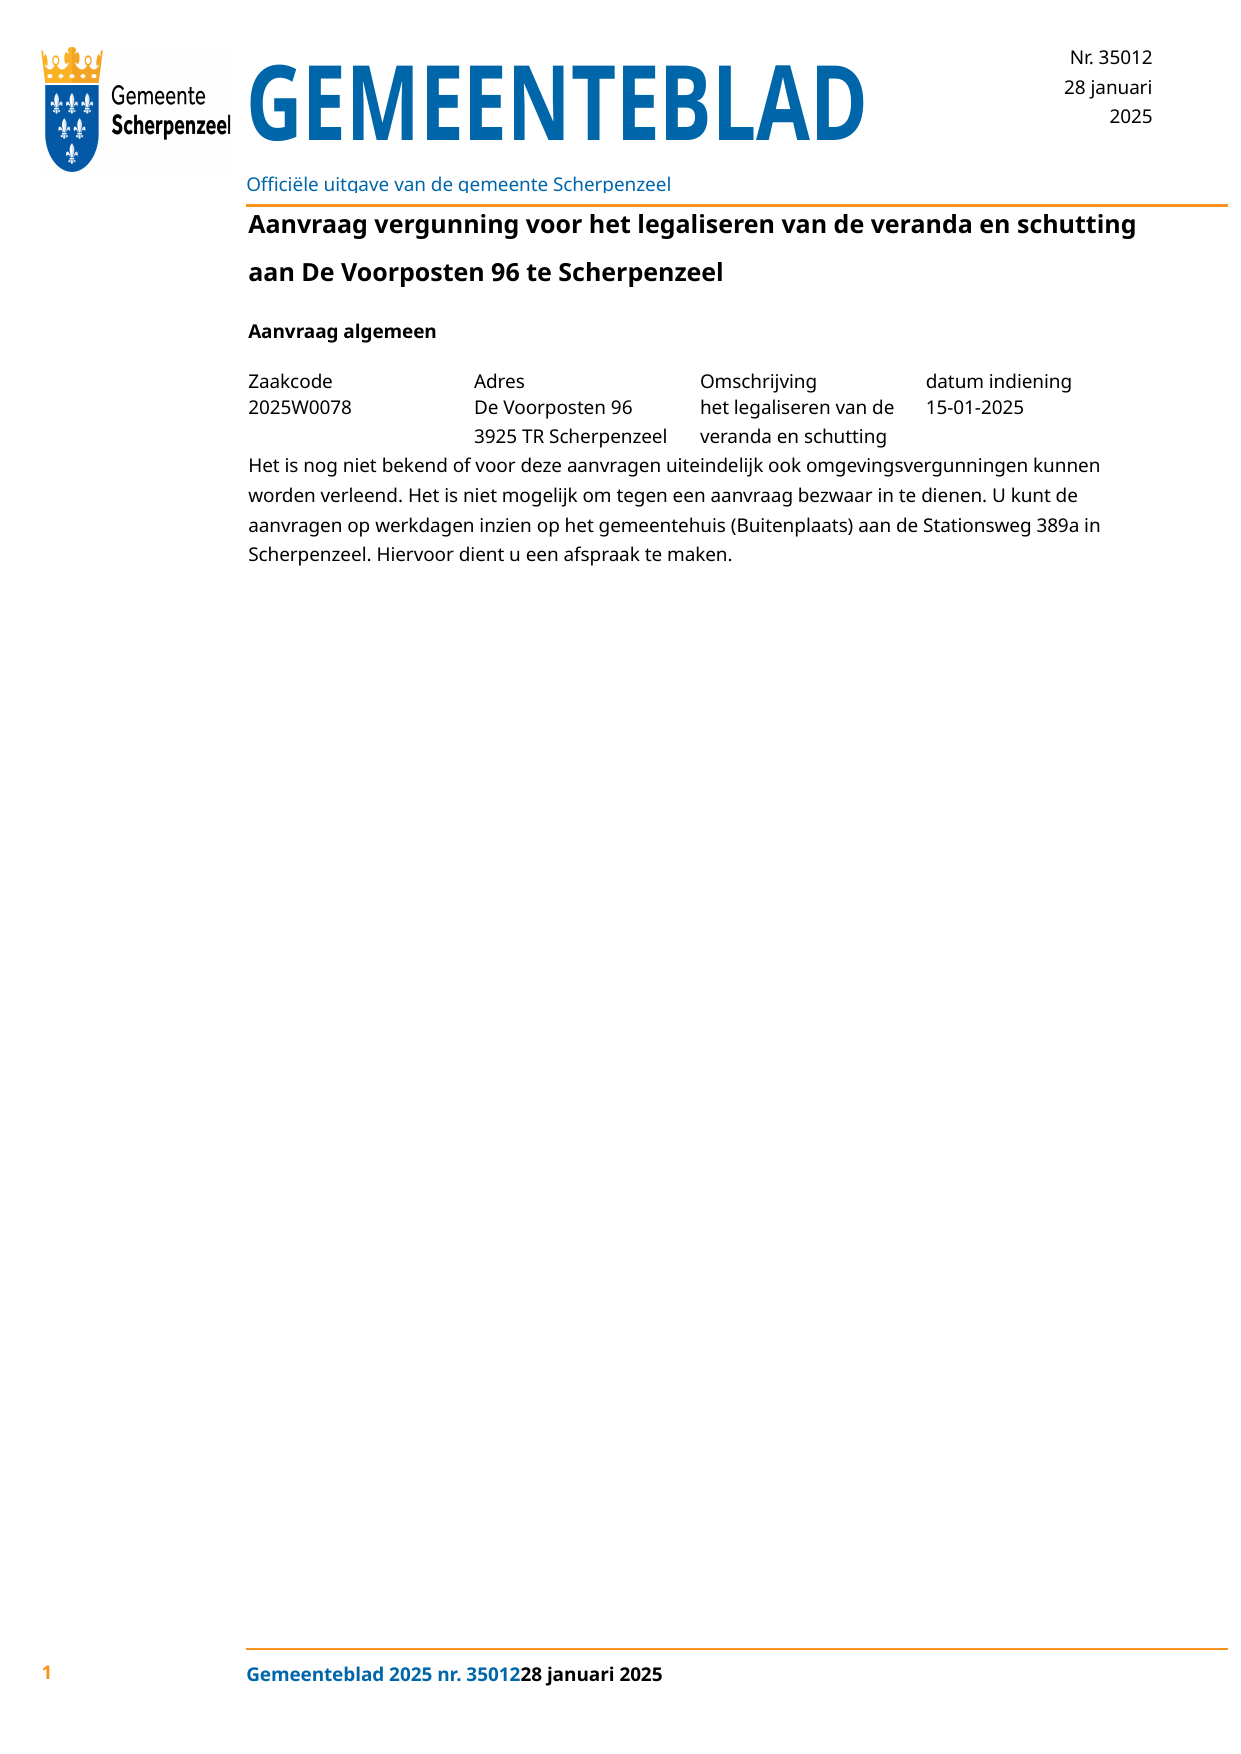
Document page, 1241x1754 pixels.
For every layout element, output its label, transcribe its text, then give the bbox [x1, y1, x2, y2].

table_cell 15-01-2025 [926, 394, 1152, 449]
table_header Adres [474, 369, 700, 394]
text Het is nog niet bekend of voor deze aanvragen uiteindelijk ook omgevingsvergunningen kunnen worden verleend. Het is niet mogelijk om tegen een aanvraag bezwaar in te dienen. U kunt de aanvragen op werkdagen inzien op het gemeentehuis (Buitenplaats) aan de Stationsweg 389a in Scherpenzeel. Hiervoor dient u een afspraak te maken. [248, 453, 1152, 567]
table_header Omschrijving [700, 369, 926, 394]
table_cell De Voorposten 96 3925 TR Scherpenzeel [474, 394, 700, 449]
picture [41, 47, 231, 172]
text Aanvraag algemeen [248, 318, 1152, 344]
table_cell 2025W0078 [248, 394, 474, 449]
table_cell het legaliseren van de veranda en schutting [700, 394, 926, 449]
table_header datum indiening [926, 369, 1152, 394]
table_header Zaakcode [248, 369, 474, 394]
text Aanvraag vergunning voor het legaliseren van de veranda en schutting aan De Voorposten 96 te Scherpenzeel [248, 207, 1152, 288]
